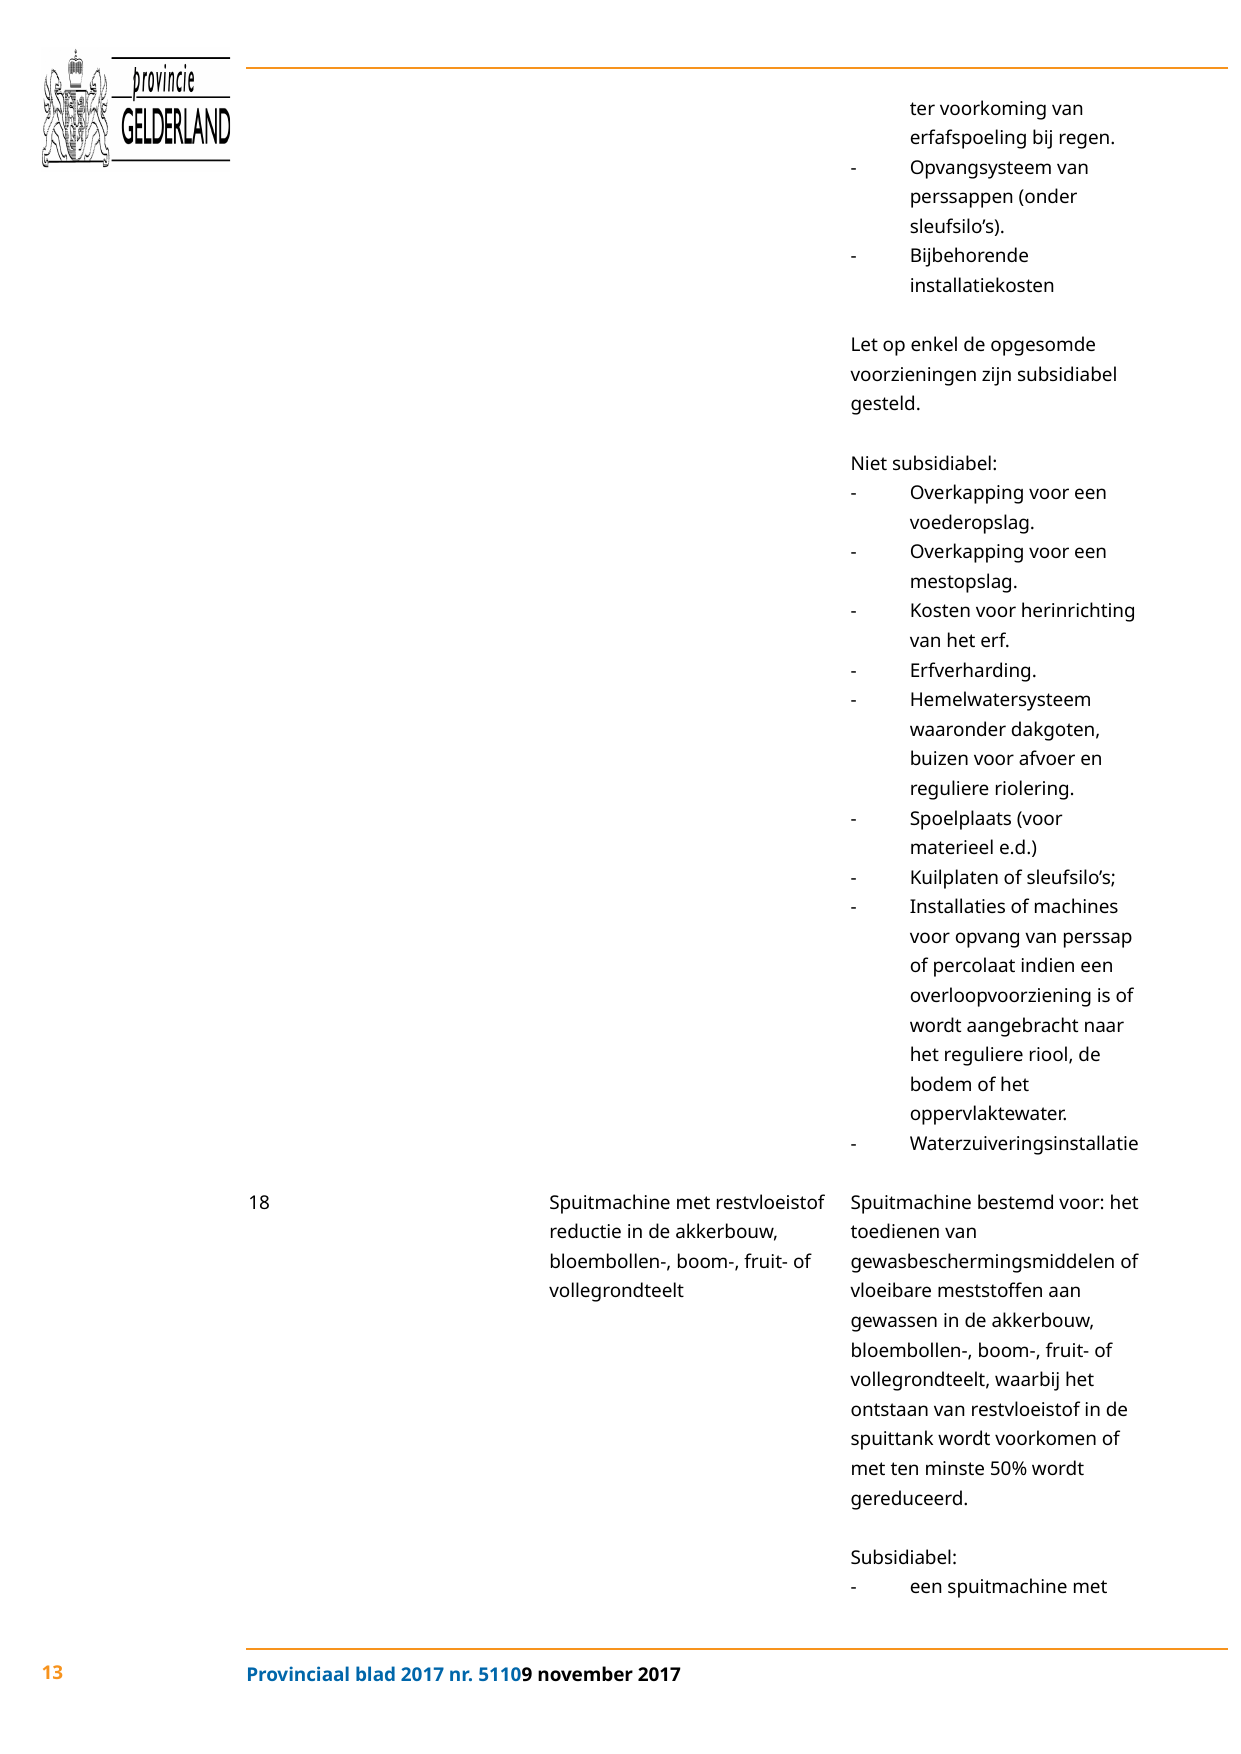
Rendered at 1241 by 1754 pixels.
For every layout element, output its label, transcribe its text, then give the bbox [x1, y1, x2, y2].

picture [41, 47, 231, 172]
table_header 18 [248, 1189, 549, 1599]
table_cell [549, 95, 850, 1156]
table_cell ter voorkoming van erfafspoeling bij regen. Opvangsysteem van perssappen (onder sleufsilo’s). Bijbehorende installatiekosten Let op enkel de opgesomde voorzieningen zijn subsidiabel gesteld. Niet subsidiabel: Overkapping voor een voederopslag. Overkapping voor een mestopslag. Kosten voor herinrichting van het erf. Erfverharding. Hemelwatersysteem waaronder dakgoten, buizen voor afvoer en reguliere riolering. Spoelplaats (voor materieel e.d.) Kuilplaten of sleufsilo’s; Installaties of machines voor opvang van perssap of percolaat indien een overloopvoorziening is of wordt aangebracht naar het reguliere riool, de bodem of het oppervlaktewater. Waterzuiveringsinstallatie [850, 95, 1152, 1156]
table_header Spuitmachine bestemd voor: het toedienen van gewasbeschermingsmiddelen of vloeibare meststoffen aan gewassen in de akkerbouw, bloembollen-, boom-, fruit- of vollegrondteelt, waarbij het ontstaan van restvloeistof in de spuittank wordt voorkomen of met ten minste 50% wordt gereduceerd. Subsidiabel: een spuitmachine met [850, 1189, 1152, 1599]
table_header Spuitmachine met restvloeistof reductie in de akkerbouw, bloembollen-, boom-, fruit- of vollegrondteelt [549, 1189, 850, 1599]
table_cell [248, 95, 549, 1156]
